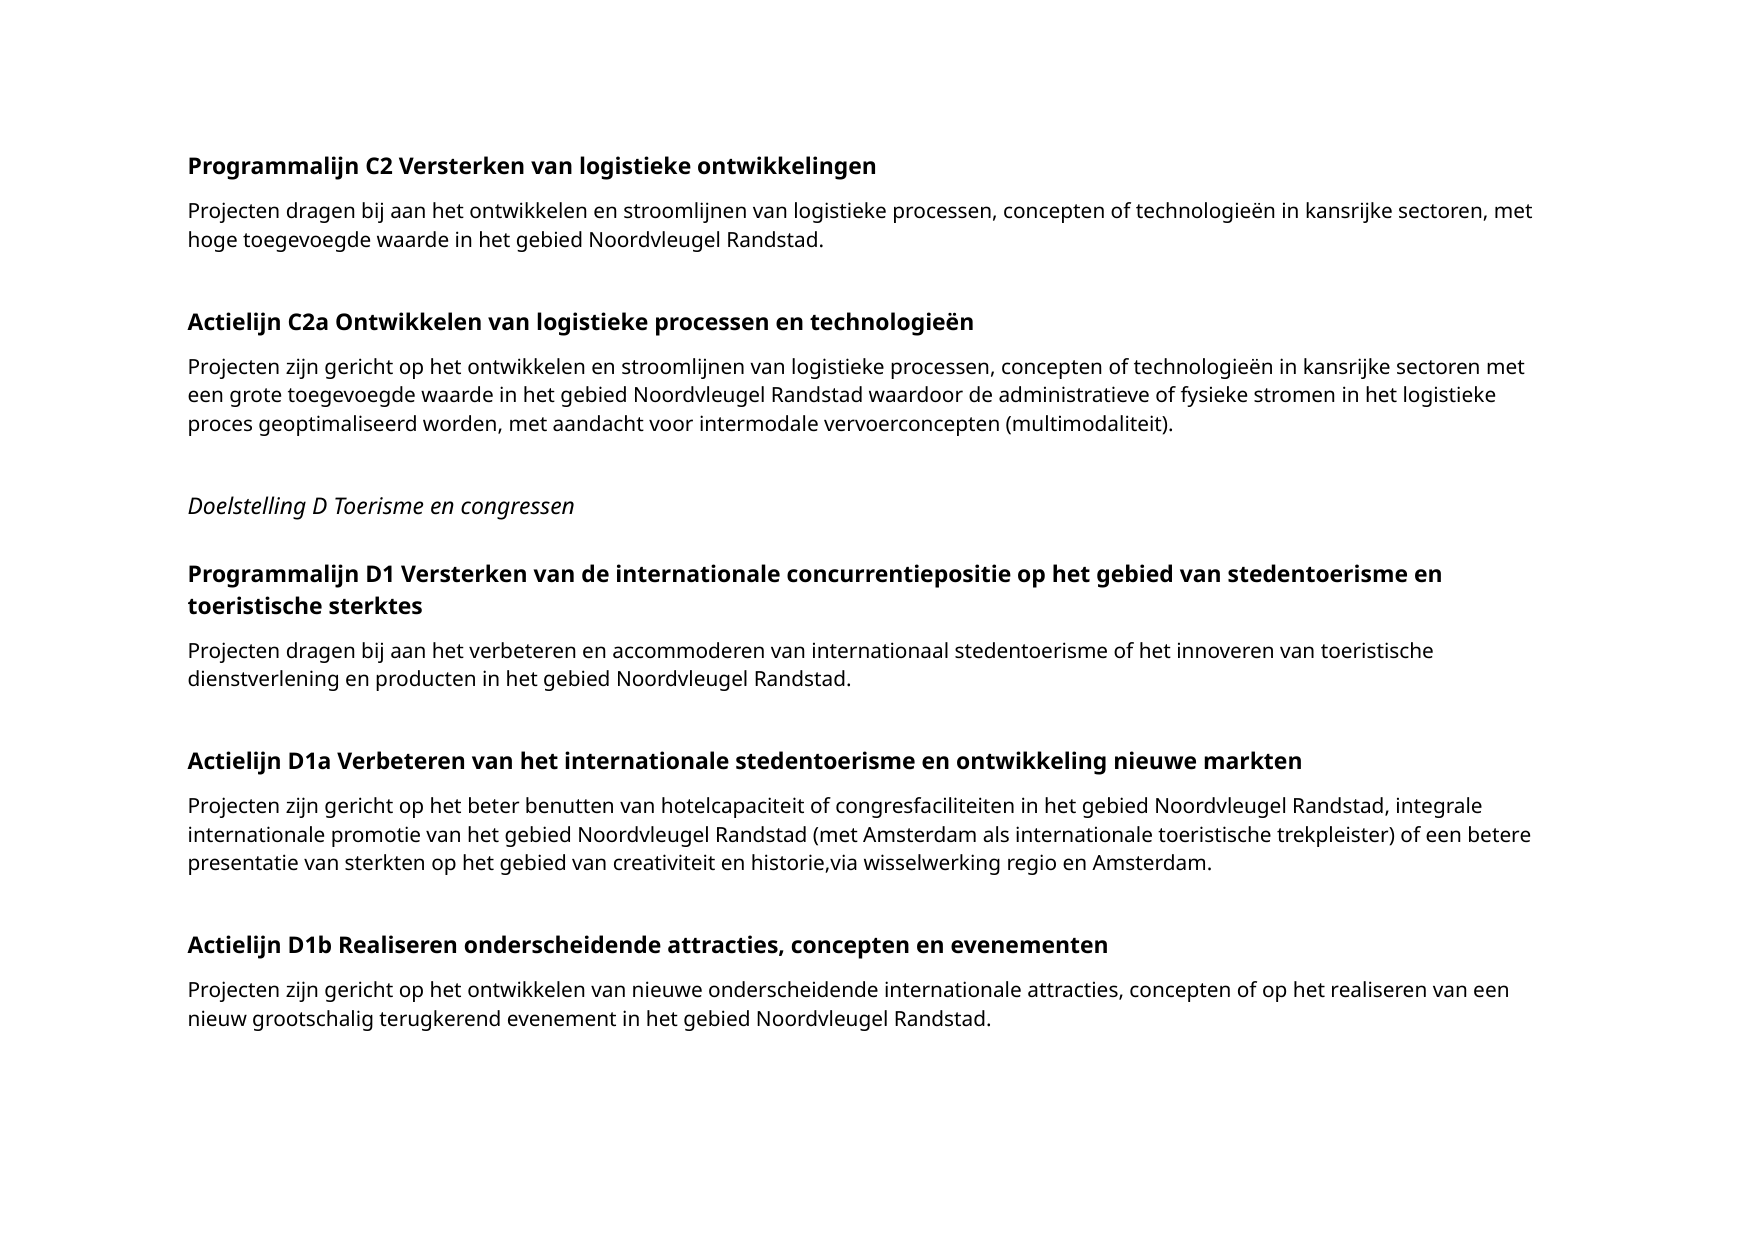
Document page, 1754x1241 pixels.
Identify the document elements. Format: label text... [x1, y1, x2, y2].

subtitle Actielijn D1b Realiseren onderscheidende attracties, concepten en evenementen [187, 929, 1566, 961]
text Projecten zijn gericht op het ontwikkelen van nieuwe onderscheidende internationale attracties, concepten of op het realiseren van een nieuw grootschalig terugkerend evenement in het gebied Noordvleugel Randstad. [187, 976, 1566, 1032]
text Projecten zijn gericht op het beter benutten van hotelcapaciteit of congresfaciliteiten in het gebied Noordvleugel Randstad, integrale internationale promotie van het gebied Noordvleugel Randstad (met Amsterdam als internationale toeristische trekpleister) of een betere presentatie van sterkten op het gebied van creativiteit en historie,via wisselwerking regio en Amsterdam. [187, 792, 1566, 877]
text Projecten dragen bij aan het verbeteren en accommoderen van internationaal stedentoerisme of het innoveren van toeristische dienstverlening en producten in het gebied Noordvleugel Randstad. [187, 636, 1566, 693]
subtitle Actielijn D1a Verbeteren van het internationale stedentoerisme en ontwikkeling nieuwe markten [187, 745, 1566, 777]
subtitle Actielijn C2a Ontwikkelen van logistieke processen en technologieën [187, 306, 1566, 337]
text Doelstelling D Toerisme en congressen [187, 490, 1566, 521]
text Projecten dragen bij aan het ontwikkelen en stroomlijnen van logistieke processen, concepten of technologieën in kansrijke sectoren, met hoge toegevoegde waarde in het gebied Noordvleugel Randstad. [187, 196, 1566, 253]
subtitle Programmalijn D1 Versterken van de internationale concurrentiepositie op het gebied van stedentoerisme en toeristische sterktes [187, 558, 1566, 621]
text Projecten zijn gericht op het ontwikkelen en stroomlijnen van logistieke processen, concepten of technologieën in kansrijke sectoren met een grote toegevoegde waarde in het gebied Noordvleugel Randstad waardoor de administratieve of fysieke stromen in het logistieke proces geoptimaliseerd worden, met aandacht voor intermodale vervoerconcepten (multimodaliteit). [187, 352, 1566, 437]
subtitle Programmalijn C2 Versterken van logistieke ontwikkelingen [187, 150, 1566, 181]
